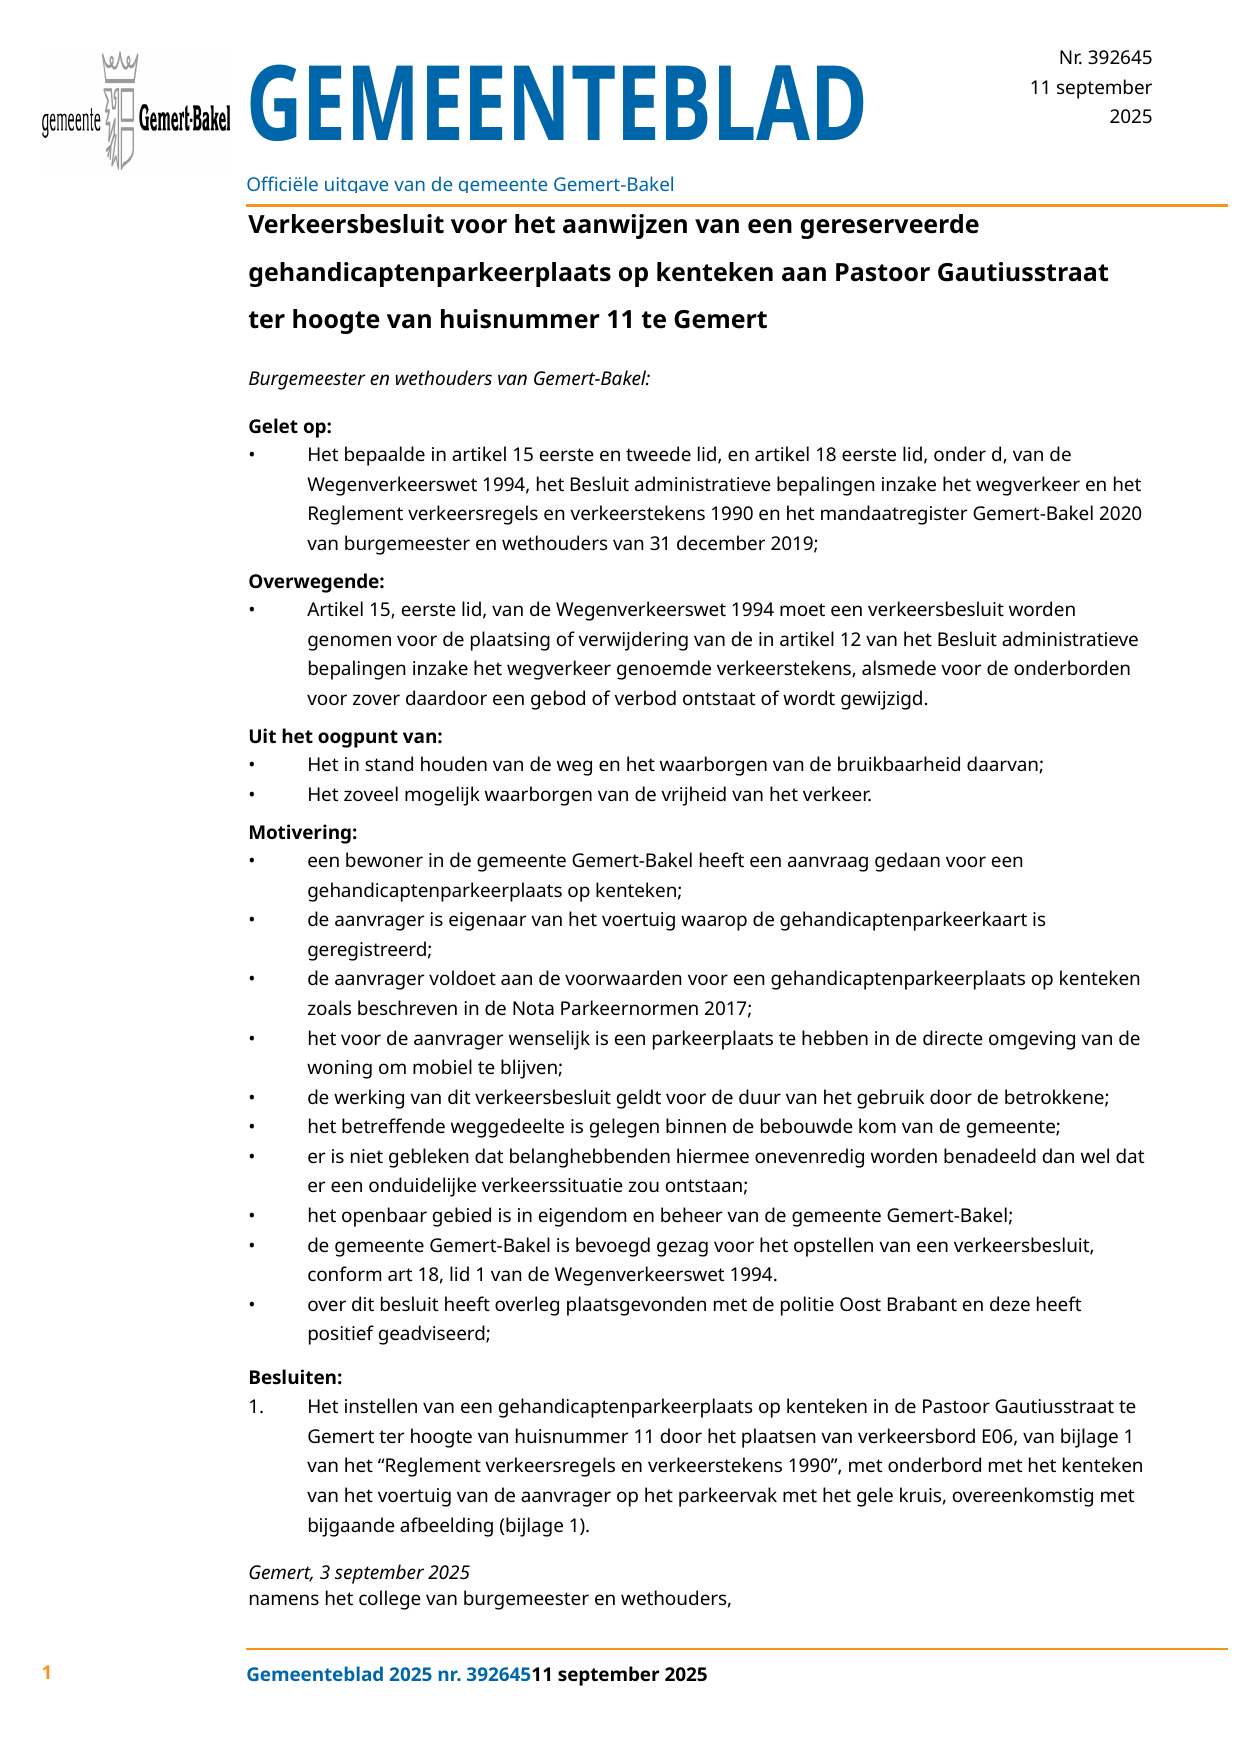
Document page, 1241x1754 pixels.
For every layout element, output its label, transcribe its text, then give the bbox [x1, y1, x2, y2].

list het voor de aanvrager wenselijk is een parkeerplaats te hebben in de directe omgeving van de woning om mobiel te blijven; [248, 1025, 1152, 1080]
picture [41, 47, 231, 172]
list Het in stand houden van de weg en het waarborgen van de bruikbaarheid daarvan; [248, 751, 1152, 777]
list een bewoner in de gemeente Gemert-Bakel heeft een aanvraag gedaan voor een gehandicaptenparkeerplaats op kenteken; [248, 847, 1152, 903]
list Het instellen van een gehandicaptenparkeerplaats op kenteken in de Pastoor Gautiusstraat te Gemert ter hoogte van huisnummer 11 door het plaatsen van verkeersbord E06, van bijlage 1 van het “Reglement verkeersregels en verkeerstekens 1990”, met onderbord met het kenteken van het voertuig van de aanvrager op het parkeervak met het gele kruis, overeenkomstig met bijgaande afbeelding (bijlage 1). [248, 1393, 1152, 1537]
list het betreffende weggedeelte is gelegen binnen de bebouwde kom van de gemeente; [248, 1113, 1152, 1139]
text namens het college van burgemeester en wethouders, [248, 1585, 1152, 1611]
list het openbaar gebied is in eigendom en beheer van de gemeente Gemert-Bakel; [248, 1202, 1152, 1228]
list de aanvrager voldoet aan de voorwaarden voor een gehandicaptenparkeerplaats op kenteken zoals beschreven in de Nota Parkeernormen 2017; [248, 966, 1152, 1021]
list er is niet gebleken dat belanghebbenden hiermee onevenredig worden benadeeld dan wel dat er een onduidelijke verkeerssituatie zou ontstaan; [248, 1143, 1152, 1198]
list Het bepaalde in artikel 15 eerste en tweede lid, en artikel 18 eerste lid, onder d, van de Wegenverkeerswet 1994, het Besluit administratieve bepalingen inzake het wegverkeer en het Reglement verkeersregels en verkeerstekens 1990 en het mandaatregister Gemert-Bakel 2020 van burgemeester en wethouders van 31 december 2019; [248, 441, 1152, 556]
list Artikel 15, eerste lid, van de Wegenverkeerswet 1994 moet een verkeersbesluit worden genomen voor de plaatsing of verwijdering van de in artikel 12 van het Besluit administratieve bepalingen inzake het wegverkeer genoemde verkeerstekens, alsmede voor de onderborden voor zover daardoor een gebod of verbod ontstaat of wordt gewijzigd. [248, 596, 1152, 711]
list over dit besluit heeft overleg plaatsgevonden met de politie Oost Brabant en deze heeft positief geadviseerd; [248, 1291, 1152, 1346]
text Gelet op: [248, 413, 1152, 439]
list Het zoveel mogelijk waarborgen van de vrijheid van het verkeer. [248, 781, 1152, 807]
text Motivering: [248, 819, 1152, 845]
text Burgemeester en wethouders van Gemert-Bakel: [248, 366, 1152, 391]
text Gemert, 3 september 2025 [248, 1559, 1152, 1585]
list de gemeente Gemert-Bakel is bevoegd gezag voor het opstellen van een verkeersbesluit, conform art 18, lid 1 van de Wegenverkeerswet 1994. [248, 1232, 1152, 1287]
list de aanvrager is eigenaar van het voertuig waarop de gehandicaptenparkeerkaart is geregistreerd; [248, 906, 1152, 962]
text Overwegende: [248, 568, 1152, 594]
text Besluiten: [248, 1364, 1152, 1389]
list de werking van dit verkeersbesluit geldt voor de duur van het gebruik door de betrokkene; [248, 1084, 1152, 1110]
text Verkeersbesluit voor het aanwijzen van een gereserveerde gehandicaptenparkeerplaats op kenteken aan Pastoor Gautiusstraat ter hoogte van huisnummer 11 te Gemert [248, 207, 1152, 336]
text Uit het oogpunt van: [248, 723, 1152, 749]
